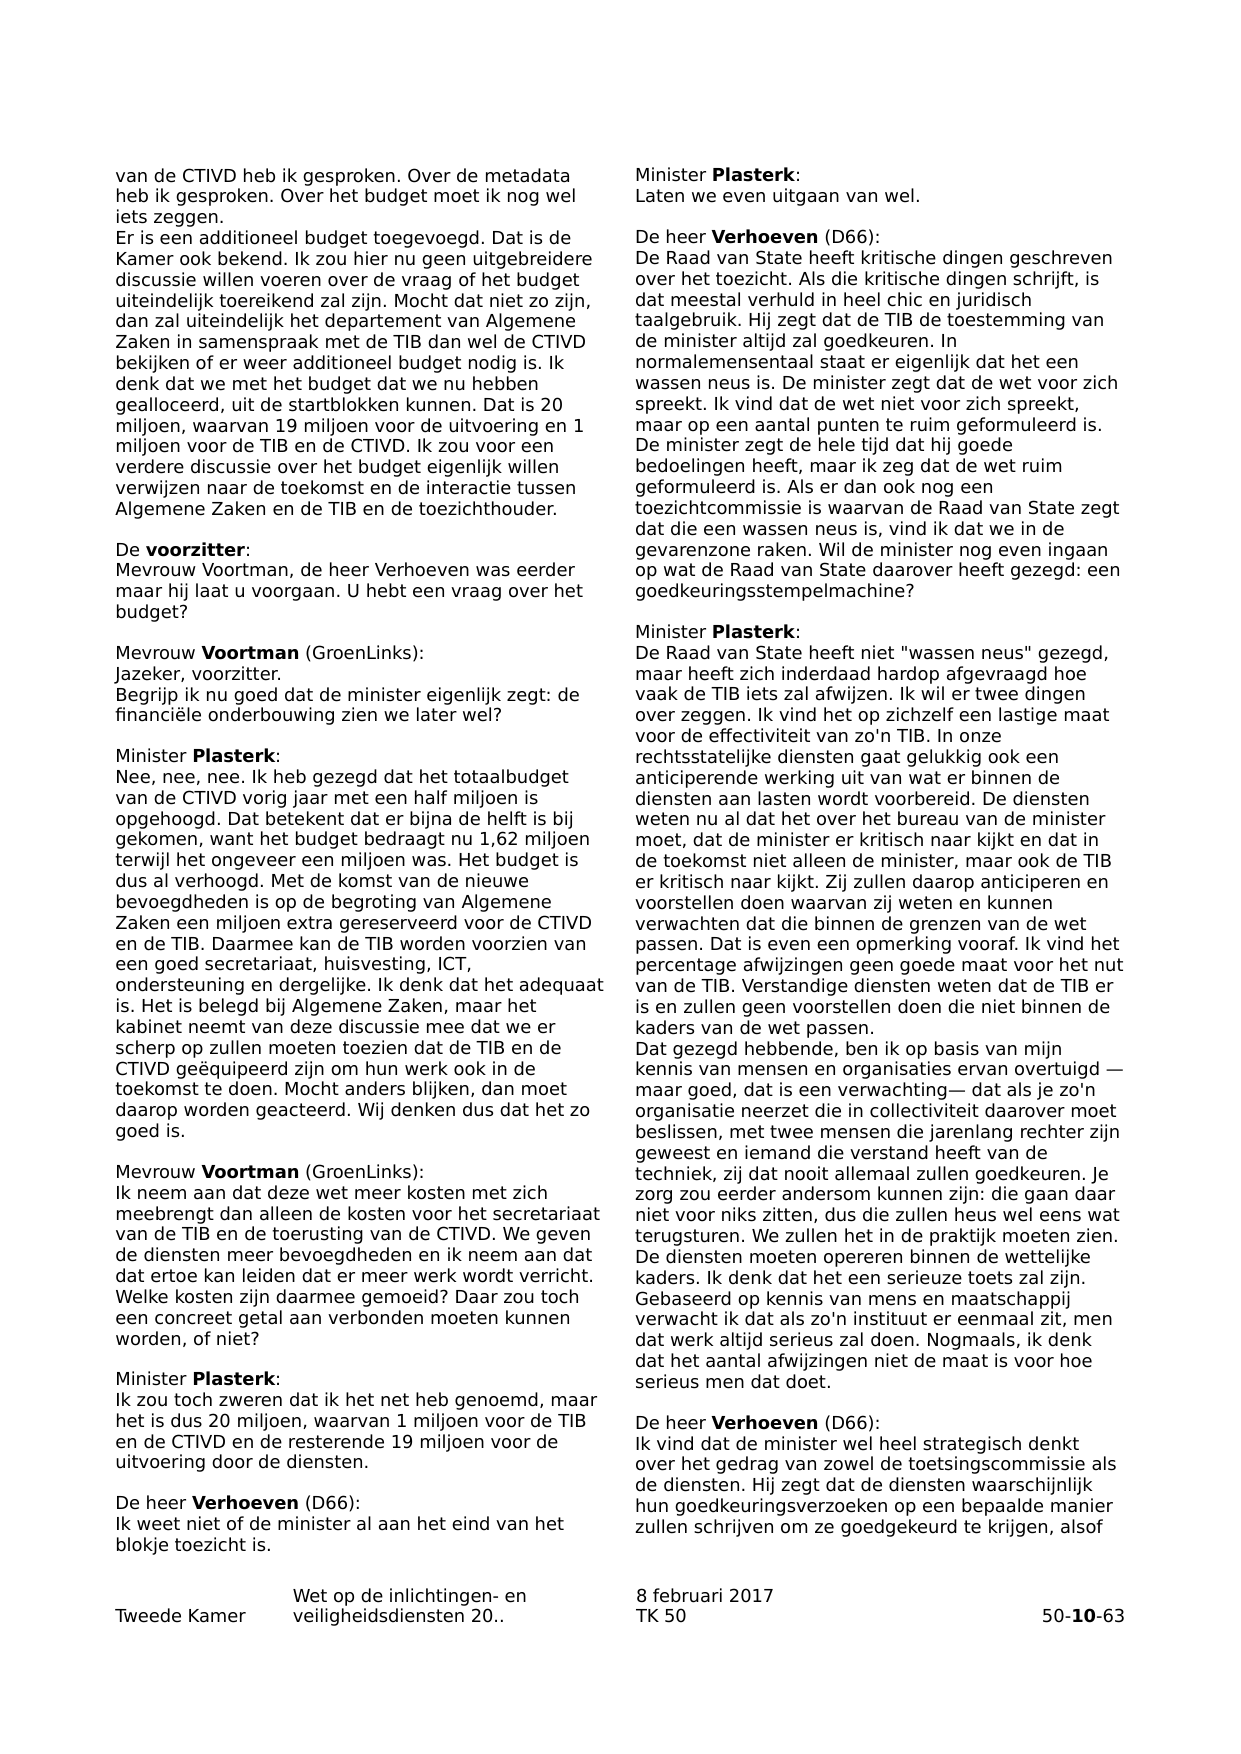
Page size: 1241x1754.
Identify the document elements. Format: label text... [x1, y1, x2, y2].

text De voorzitter: [115, 539, 605, 560]
text Begrijp ik nu goed dat de minister eigenlijk zegt: de financiële onderbouwing zien we later wel? [115, 684, 605, 726]
text Mevrouw Voortman (GroenLinks): [115, 643, 605, 663]
text Mevrouw Voortman (GroenLinks): [115, 1162, 605, 1182]
text Ik vind dat de minister wel heel strategisch denkt over het gedrag van zowel de toetsingscommissie als de diensten. Hij zegt dat de diensten waarschijnlijk hun goedkeuringsverzoeken op een bepaalde manier zullen schrijven om ze goedgekeurd te krijgen, alsof [635, 1433, 1125, 1537]
text Nee, nee, nee. Ik heb gezegd dat het totaalbudget van de CTIVD vorig jaar met een half miljoen is opgehoogd. Dat betekent dat er bijna de helft is bij gekomen, want het budget bedraagt nu 1,62 miljoen terwijl het ongeveer een miljoen was. Het budget is dus al verhoogd. Met de komst van de nieuwe bevoegdheden is op de begroting van Algemene Zaken een miljoen extra gereserveerd voor de CTIVD en de TIB. Daarmee kan de TIB worden voorzien van een goed secretariaat, huisvesting, ICT, ondersteuning en dergelijke. Ik denk dat het adequaat is. Het is belegd bij Algemene Zaken, maar het kabinet neemt van deze discussie mee dat we er scherp op zullen moeten toezien dat de TIB en de CTIVD geëquipeerd zijn om hun werk ook in de toekomst te doen. Mocht anders blijken, dan moet daarop worden geacteerd. Wij denken dus dat het zo goed is. [115, 767, 605, 1142]
text Er is een additioneel budget toegevoegd. Dat is de Kamer ook bekend. Ik zou hier nu geen uitgebreidere discussie willen voeren over de vraag of het budget uiteindelijk toereikend zal zijn. Mocht dat niet zo zijn, dan zal uiteindelijk het departement van Algemene Zaken in samenspraak met de TIB dan wel de CTIVD bekijken of er weer additioneel budget nodig is. Ik denk dat we met het budget dat we nu hebben gealloceerd, uit de startblokken kunnen. Dat is 20 miljoen, waarvan 19 miljoen voor de uitvoering en 1 miljoen voor de TIB en de CTIVD. Ik zou voor een verdere discussie over het budget eigenlijk willen verwijzen naar de toekomst en de interactie tussen Algemene Zaken en de TIB en de toezichthouder. [115, 228, 605, 519]
text Minister Plasterk: [115, 1369, 605, 1390]
text Minister Plasterk: [115, 746, 605, 767]
text De heer Verhoeven (D66): [115, 1493, 605, 1514]
text De heer Verhoeven (D66): [635, 1412, 1125, 1433]
text van de CTIVD heb ik gesproken. Over de metadata heb ik gesproken. Over het budget moet ik nog wel iets zeggen. [115, 165, 605, 228]
text De heer Verhoeven (D66): [635, 227, 1125, 248]
text Ik zou toch zweren dat ik het net heb genoemd, maar het is dus 20 miljoen, waarvan 1 miljoen voor de TIB en de CTIVD en de resterende 19 miljoen voor de uitvoering door de diensten. [115, 1390, 605, 1473]
text Minister Plasterk: [635, 622, 1125, 642]
text De Raad van State heeft kritische dingen geschreven over het toezicht. Als die kritische dingen schrijft, is dat meestal verhuld in heel chic en juridisch taalgebruik. Hij zegt dat de TIB de toestemming van de minister altijd zal goedkeuren. In normalemensentaal staat er eigenlijk dat het een wassen neus is. De minister zegt dat de wet voor zich spreekt. Ik vind dat de wet niet voor zich spreekt, maar op een aantal punten te ruim geformuleerd is. De minister zegt de hele tijd dat hij goede bedoelingen heeft, maar ik zeg dat de wet ruim geformuleerd is. Als er dan ook nog een toezichtcommissie is waarvan de Raad van State zegt dat die een wassen neus is, vind ik dat we in de gevarenzone raken. Wil de minister nog even ingaan op wat de Raad van State daarover heeft gezegd: een goedkeuringsstempelmachine? [635, 248, 1125, 602]
text Mevrouw Voortman, de heer Verhoeven was eerder maar hij laat u voorgaan. U hebt een vraag over het budget? [115, 560, 605, 623]
text Dat gezegd hebbende, ben ik op basis van mijn kennis van mensen en organisaties ervan overtuigd — maar goed, dat is een verwachting— dat als je zo'n organisatie neerzet die in collectiviteit daarover moet beslissen, met twee mensen die jarenlang rechter zijn geweest en iemand die verstand heeft van de techniek, zij dat nooit allemaal zullen goedkeuren. Je zorg zou eerder andersom kunnen zijn: die gaan daar niet voor niks zitten, dus die zullen heus wel eens wat terugsturen. We zullen het in de praktijk moeten zien. De diensten moeten opereren binnen de wettelijke kaders. Ik denk dat het een serieuze toets zal zijn. Gebaseerd op kennis van mens en maatschappij verwacht ik dat als zo'n instituut er eenmaal zit, men dat werk altijd serieus zal doen. Nogmaals, ik denk dat het aantal afwijzingen niet de maat is voor hoe serieus men dat doet. [635, 1038, 1125, 1392]
text De Raad van State heeft niet "wassen neus" gezegd, maar heeft zich inderdaad hardop afgevraagd hoe vaak de TIB iets zal afwijzen. Ik wil er twee dingen over zeggen. Ik vind het op zichzelf een lastige maat voor de effectiviteit van zo'n TIB. In onze rechtsstatelijke diensten gaat gelukkig ook een anticiperende werking uit van wat er binnen de diensten aan lasten wordt voorbereid. De diensten weten nu al dat het over het bureau van de minister moet, dat de minister er kritisch naar kijkt en dat in de toekomst niet alleen de minister, maar ook de TIB er kritisch naar kijkt. Zij zullen daarop anticiperen en voorstellen doen waarvan zij weten en kunnen verwachten dat die binnen de grenzen van de wet passen. Dat is even een opmerking vooraf. Ik vind het percentage afwijzingen geen goede maat voor het nut van de TIB. Verstandige diensten weten dat de TIB er is en zullen geen voorstellen doen die niet binnen de kaders van de wet passen. [635, 642, 1125, 1038]
text Ik weet niet of de minister al aan het eind van het blokje toezicht is. [115, 1514, 605, 1556]
text Minister Plasterk: [635, 165, 1125, 186]
text Ik neem aan dat deze wet meer kosten met zich meebrengt dan alleen de kosten voor het secretariaat van de TIB en de toerusting van de CTIVD. We geven de diensten meer bevoegdheden en ik neem aan dat dat ertoe kan leiden dat er meer werk wordt verricht. Welke kosten zijn daarmee gemoeid? Daar zou toch een concreet getal aan verbonden moeten kunnen worden, of niet? [115, 1182, 605, 1349]
text Laten we even uitgaan van wel. [635, 186, 1125, 207]
text Jazeker, voorzitter. [115, 663, 605, 684]
